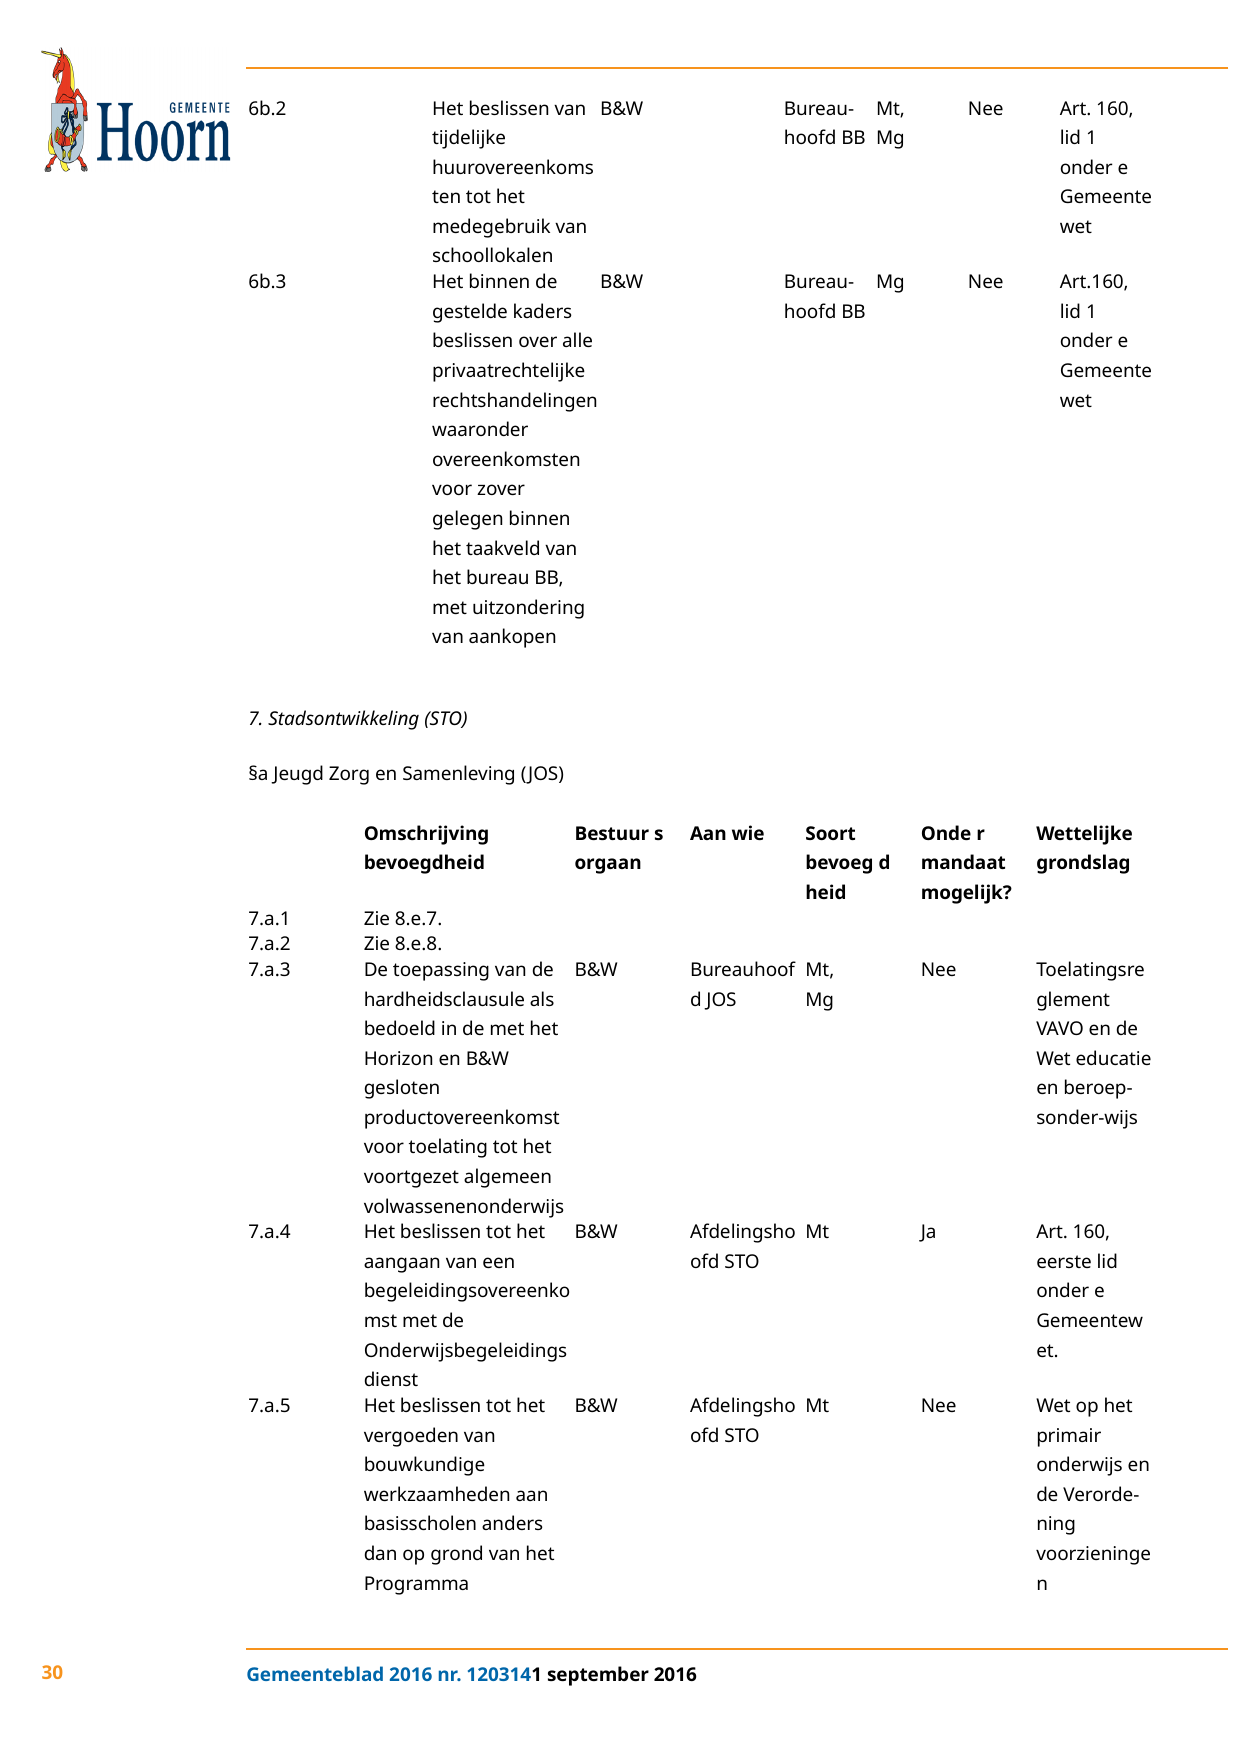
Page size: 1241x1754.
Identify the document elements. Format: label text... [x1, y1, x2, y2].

table_header Aan wie [690, 820, 805, 905]
table_cell Het binnen de gestelde kaders beslissen over alle privaatrechtelijke rechtshandelingen waaronder overeenkomsten voor zover gelegen binnen het taakveld van het bureau BB, met uitzondering van aankopen [432, 269, 600, 649]
table_cell [574, 930, 690, 956]
table_cell B&W [574, 1392, 690, 1595]
table_cell 7.a.3 [248, 956, 363, 1218]
table_cell 7.a.4 [248, 1219, 363, 1392]
table_cell 7.a.5 [248, 1392, 363, 1595]
table_cell Het beslissen tot het aangaan van een begeleidingsovereenkomst met de Onderwijsbegeleidingsdienst [364, 1219, 574, 1392]
table_cell De toepassing van de hardheidsclausule als bedoeld in de met het Horizon en B&W gesloten productovereenkomst voor toelating tot het voortgezet algemeen volwassenenonderwijs [364, 956, 574, 1218]
table_cell Mt [805, 1392, 921, 1595]
table_cell Mt, Mg [876, 95, 968, 268]
table_cell 7.a.2 [248, 930, 363, 956]
table_cell Wet op het primair onderwijs en de Verorde-ning voorzieningen [1036, 1392, 1152, 1595]
table_cell Ja [921, 1219, 1036, 1392]
table_header Wettelijke grondslag [1036, 820, 1152, 905]
table_cell B&W [574, 1219, 690, 1392]
table_cell [805, 930, 921, 956]
table_header Soort bevoeg d heid [805, 820, 921, 905]
table_cell B&W [600, 269, 784, 649]
table_cell Het beslissen tot het vergoeden van bouwkundige werkzaamheden aan basisscholen anders dan op grond van het Programma [364, 1392, 574, 1595]
table_cell 7.a.1 [248, 905, 363, 930]
picture [41, 47, 231, 172]
table_cell Toelatingsreglement VAVO en de Wet educatie en beroep-sonder-wijs [1036, 956, 1152, 1218]
table_cell [921, 930, 1036, 956]
table_cell Mt, Mg [805, 956, 921, 1218]
table_cell Nee [968, 95, 1059, 268]
table_cell Art. 160, eerste lid onder e Gemeentewet. [1036, 1219, 1152, 1392]
table_cell [1036, 930, 1152, 956]
table_cell Zie 8.e.8. [364, 930, 574, 956]
table_cell Art.160, lid 1 onder e Gemeentewet [1060, 269, 1152, 649]
table_cell Bureau-hoofd BB [784, 95, 876, 268]
table_cell Afdelingshoofd STO [690, 1219, 805, 1392]
table_cell 6b.3 [248, 269, 432, 649]
table_header Bestuur s orgaan [574, 820, 690, 905]
table_cell [805, 905, 921, 930]
text §a Jeugd Zorg en Samenleving (JOS) [248, 761, 1152, 786]
table_header [248, 820, 363, 905]
table_cell [921, 905, 1036, 930]
table_cell Nee [921, 956, 1036, 1218]
table_cell Mg [876, 269, 968, 649]
table_cell Art. 160, lid 1 onder e Gemeentewet [1060, 95, 1152, 268]
table_cell Afdelingshoofd STO [690, 1392, 805, 1595]
table_cell [690, 905, 805, 930]
table_cell [574, 905, 690, 930]
table_cell [690, 930, 805, 956]
table_cell 6b.2 [248, 95, 432, 268]
table_cell [1036, 905, 1152, 930]
table_cell Nee [968, 269, 1059, 649]
table_cell Nee [921, 1392, 1036, 1595]
table_header Omschrijving bevoegdheid [364, 820, 574, 905]
table_cell Bureauhoofd JOS [690, 956, 805, 1218]
table_cell B&W [600, 95, 784, 268]
table_cell Mt [805, 1219, 921, 1392]
table_cell Bureau-hoofd BB [784, 269, 876, 649]
table_cell Zie 8.e.7. [364, 905, 574, 930]
text 7. Stadsontwikkeling (STO) [248, 705, 1152, 731]
table_header Onde r mandaat mogelijk? [921, 820, 1036, 905]
table_cell B&W [574, 956, 690, 1218]
table_cell Het beslissen van tijdelijke huurovereenkomsten tot het medegebruik van schoollokalen [432, 95, 600, 268]
